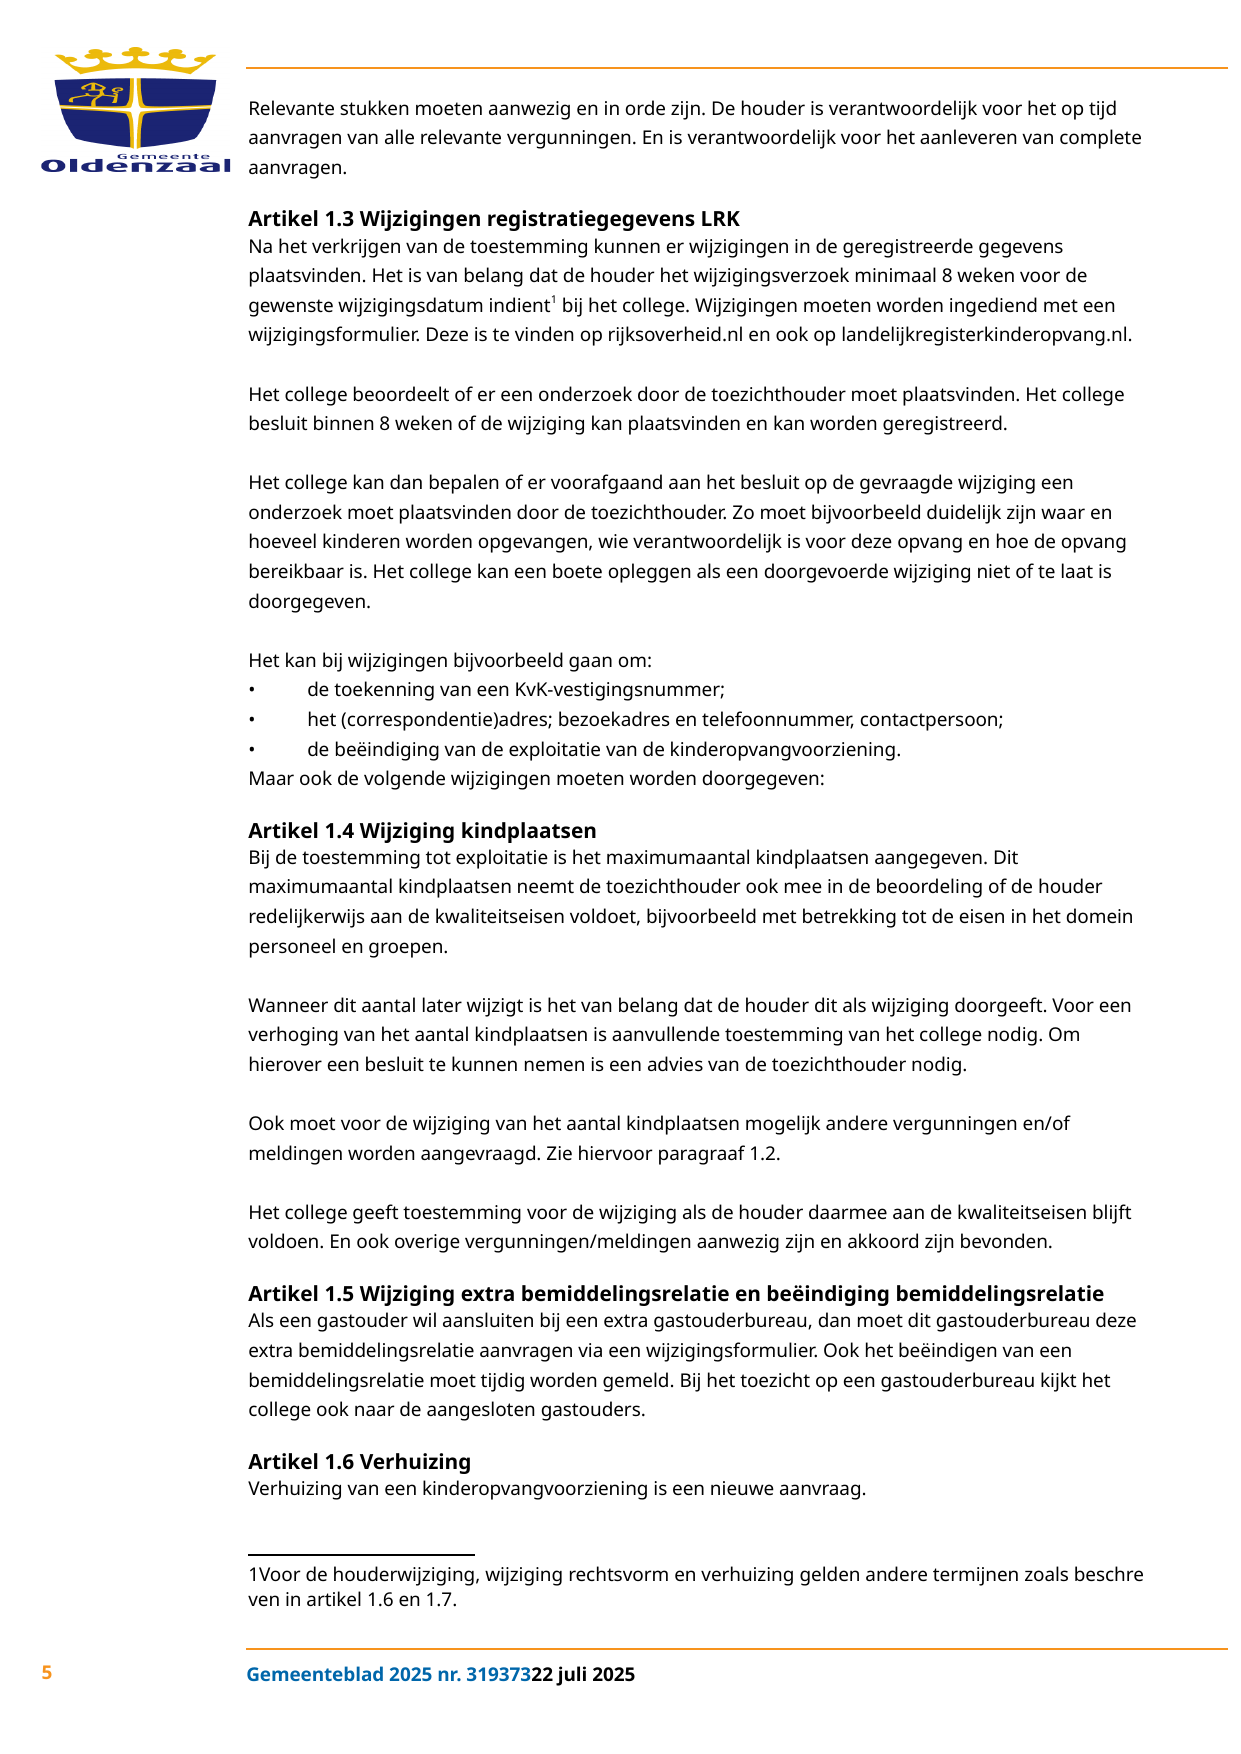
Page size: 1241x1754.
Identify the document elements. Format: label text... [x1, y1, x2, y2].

list de toekenning van een KvK-vestigingsnummer; [248, 677, 1152, 702]
text Relevante stukken moeten aanwezig en in orde zijn. De houder is verantwoordelijk voor het op tijd aanvragen van alle relevante vergunningen. En is verantwoordelijk voor het aanleveren van complete aanvragen. [248, 95, 1152, 180]
text Verhuizing van een kinderopvangvoorziening is een nieuwe aanvraag. [248, 1475, 1152, 1501]
text Het kan bij wijzigingen bijvoorbeeld gaan om: [248, 647, 1152, 673]
text Ook moet voor de wijziging van het aantal kindplaatsen mogelijk andere vergunningen en/of meldingen worden aangevraagd. Zie hiervoor paragraaf 1.2. [248, 1110, 1152, 1166]
text Het college beoordeelt of er een onderzoek door de toezichthouder moet plaatsvinden. Het college besluit binnen 8 weken of de wijziging kan plaatsvinden en kan worden geregistreerd. [248, 381, 1152, 436]
text Het college kan dan bepalen of er voorafgaand aan het besluit op de gevraagde wijziging een onderzoek moet plaatsvinden door de toezichthouder. Zo moet bijvoorbeeld duidelijk zijn waar en hoeveel kinderen worden opgevangen, wie verantwoordelijk is voor deze opvang en hoe de opvang bereikbaar is. Het college kan een boete opleggen als een doorgevoerde wijziging niet of te laat is doorgegeven. [248, 469, 1152, 613]
text Als een gastouder wil aansluiten bij een extra gastouderbureau, dan moet dit gastouderbureau deze extra bemiddelingsrelatie aanvragen via een wijzigingsformulier. Ook het beëindigen van een bemiddelingsrelatie moet tijdig worden gemeld. Bij het toezicht op een gastouderbureau kijkt het college ook naar de aangesloten gastouders. [248, 1308, 1152, 1422]
list de beëindiging van de exploitatie van de kinderopvangvoorziening. [248, 736, 1152, 761]
text Bij de toestemming tot exploitatie is het maximumaantal kindplaatsen aangegeven. Dit maximumaantal kindplaatsen neemt de toezichthouder ook mee in de beoordeling of de houder redelijkerwijs aan de kwaliteitseisen voldoet, bijvoorbeeld met betrekking tot de eisen in het domein personeel en groepen. [248, 844, 1152, 959]
text Voor de houderwijziging, wijziging rechtsvorm en verhuizing gelden andere termijnen zoals beschreven in artikel 1.6 en 1.7. [248, 1561, 1152, 1612]
text Artikel 1.3 Wijzigingen registratiegegevens LRK [248, 204, 1152, 233]
text Wanneer dit aantal later wijzigt is het van belang dat de houder dit als wijziging doorgeeft. Voor een verhoging van het aantal kindplaatsen is aanvullende toestemming van het college nodig. Om hierover een besluit te kunnen nemen is een advies van de toezichthouder nodig. [248, 992, 1152, 1077]
list het (correspondentie)adres; bezoekadres en telefoonnummer, contactpersoon; [248, 706, 1152, 732]
text Artikel 1.6 Verhuizing [248, 1447, 1152, 1475]
text Het college geeft toestemming voor de wijziging als de houder daarmee aan de kwaliteitseisen blijft voldoen. En ook overige vergunningen/meldingen aanwezig zijn en akkoord zijn bevonden. [248, 1199, 1152, 1254]
text Artikel 1.4 Wijziging kindplaatsen [248, 816, 1152, 844]
text Na het verkrijgen van de toestemming kunnen er wijzigingen in de geregistreerde gegevens plaatsvinden. Het is van belang dat de houder het wijzigingsverzoek minimaal 8 weken voor de gewenste wijzigingsdatum indient bij het college. Wijzigingen moeten worden ingediend met een wijzigingsformulier. Deze is te vinden op rijksoverheid.nl en ook op landelijkregisterkinderopvang.nl. [248, 233, 1152, 347]
picture [41, 47, 231, 172]
text Artikel 1.5 Wijziging extra bemiddelingsrelatie en beëindiging bemiddelingsrelatie [248, 1279, 1152, 1308]
text Maar ook de volgende wijzigingen moeten worden doorgegeven: [248, 765, 1152, 791]
